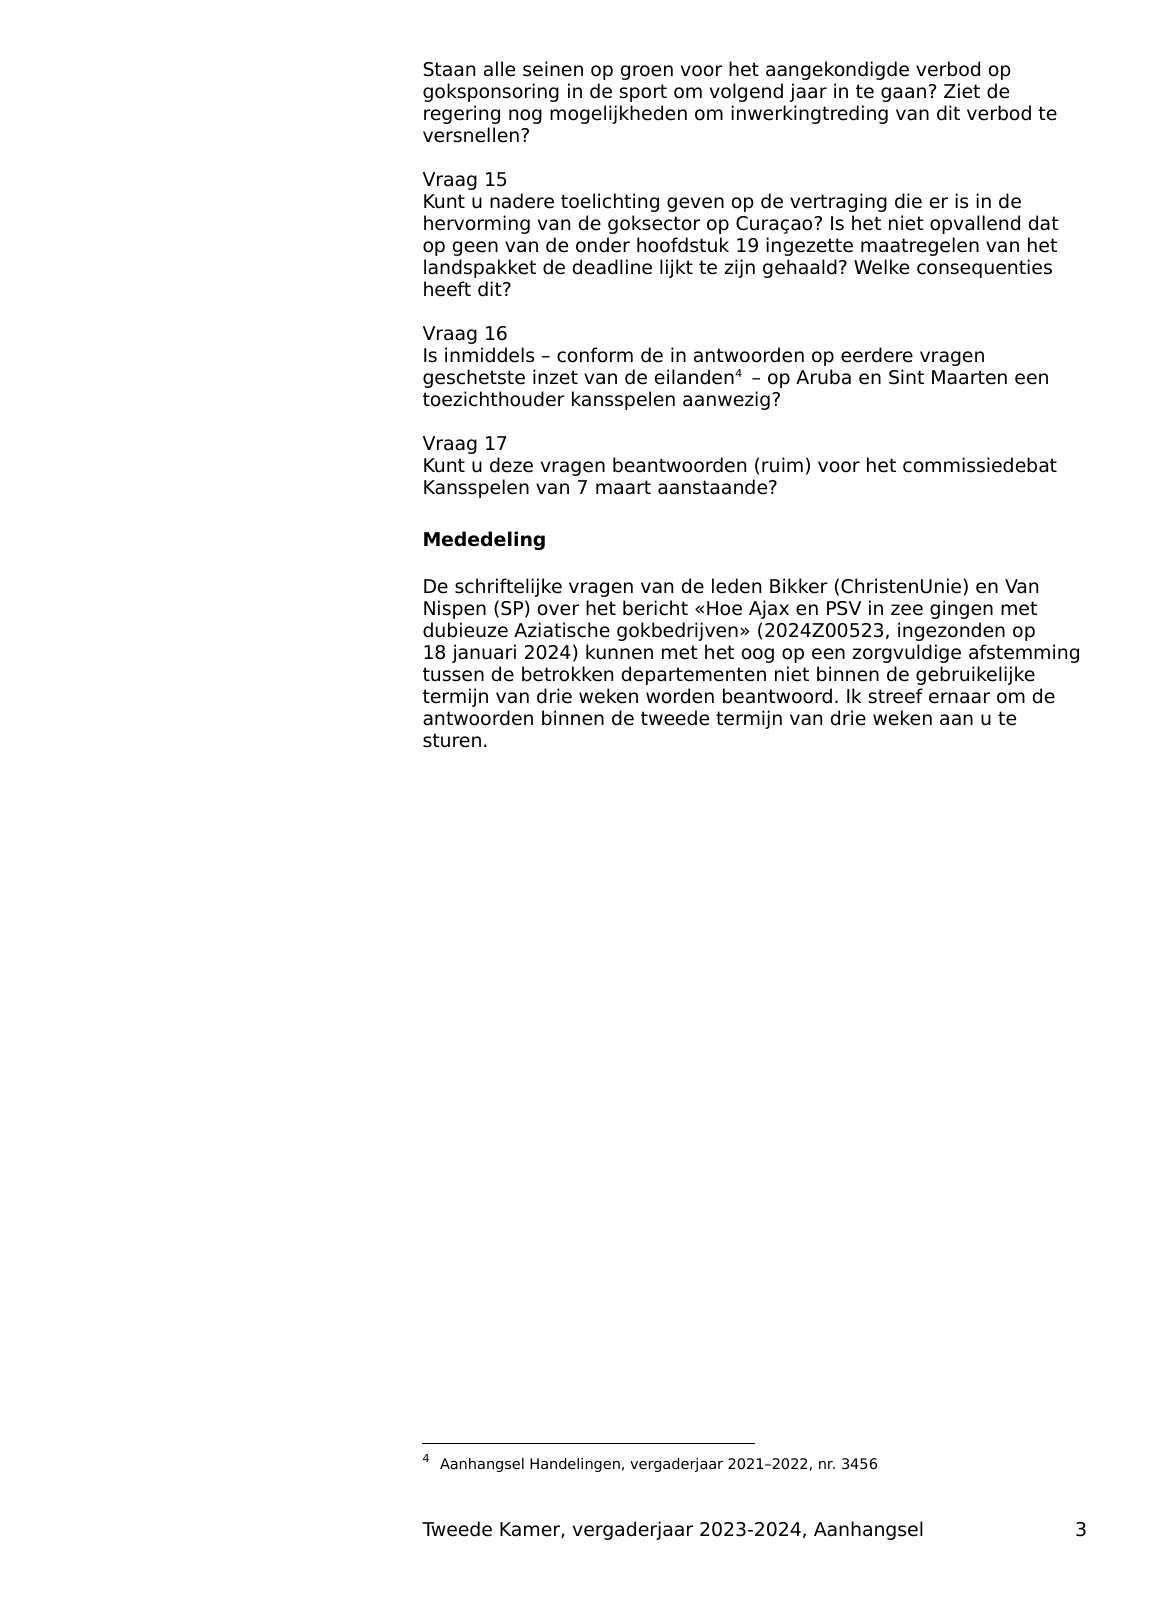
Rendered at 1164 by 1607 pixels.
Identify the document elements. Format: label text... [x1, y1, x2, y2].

text Vraag 16 [422, 323, 1087, 345]
text Is inmiddels – conform de in antwoorden op eerdere vragen geschetste inzet van de eilanden – op Aruba en Sint Maarten een toezichthouder kansspelen aanwezig? [422, 345, 1087, 411]
text Kunt u deze vragen beantwoorden (ruim) voor het commissiedebat Kansspelen van 7 maart aanstaande? [422, 455, 1087, 499]
subtitle Mededeling [422, 529, 1087, 551]
text Kunt u nadere toelichting geven op de vertraging die er is in de hervorming van de goksector op Curaçao? Is het niet opvallend dat op geen van de onder hoofdstuk 19 ingezette maatregelen van het landspakket de deadline lijkt te zijn gehaald? Welke consequenties heeft dit? [422, 191, 1087, 301]
text Staan alle seinen op groen voor het aangekondigde verbod op goksponsoring in de sport om volgend jaar in te gaan? Ziet de regering nog mogelijkheden om inwerkingtreding van dit verbod te versnellen? [422, 59, 1087, 147]
text Vraag 15 [422, 169, 1087, 191]
text Vraag 17 [422, 433, 1087, 455]
text Aanhangsel Handelingen, vergaderjaar 2021–2022, nr. 3456 [422, 1452, 1087, 1474]
text De schriftelijke vragen van de leden Bikker (ChristenUnie) en Van Nispen (SP) over het bericht «Hoe Ajax en PSV in zee gingen met dubieuze Aziatische gokbedrijven» (2024Z00523, ingezonden op 18 januari 2024) kunnen met het oog op een zorgvuldige afstemming tussen de betrokken departementen niet binnen de gebruikelijke termijn van drie weken worden beantwoord. Ik streef ernaar om de antwoorden binnen de tweede termijn van drie weken aan u te sturen. [422, 576, 1087, 752]
